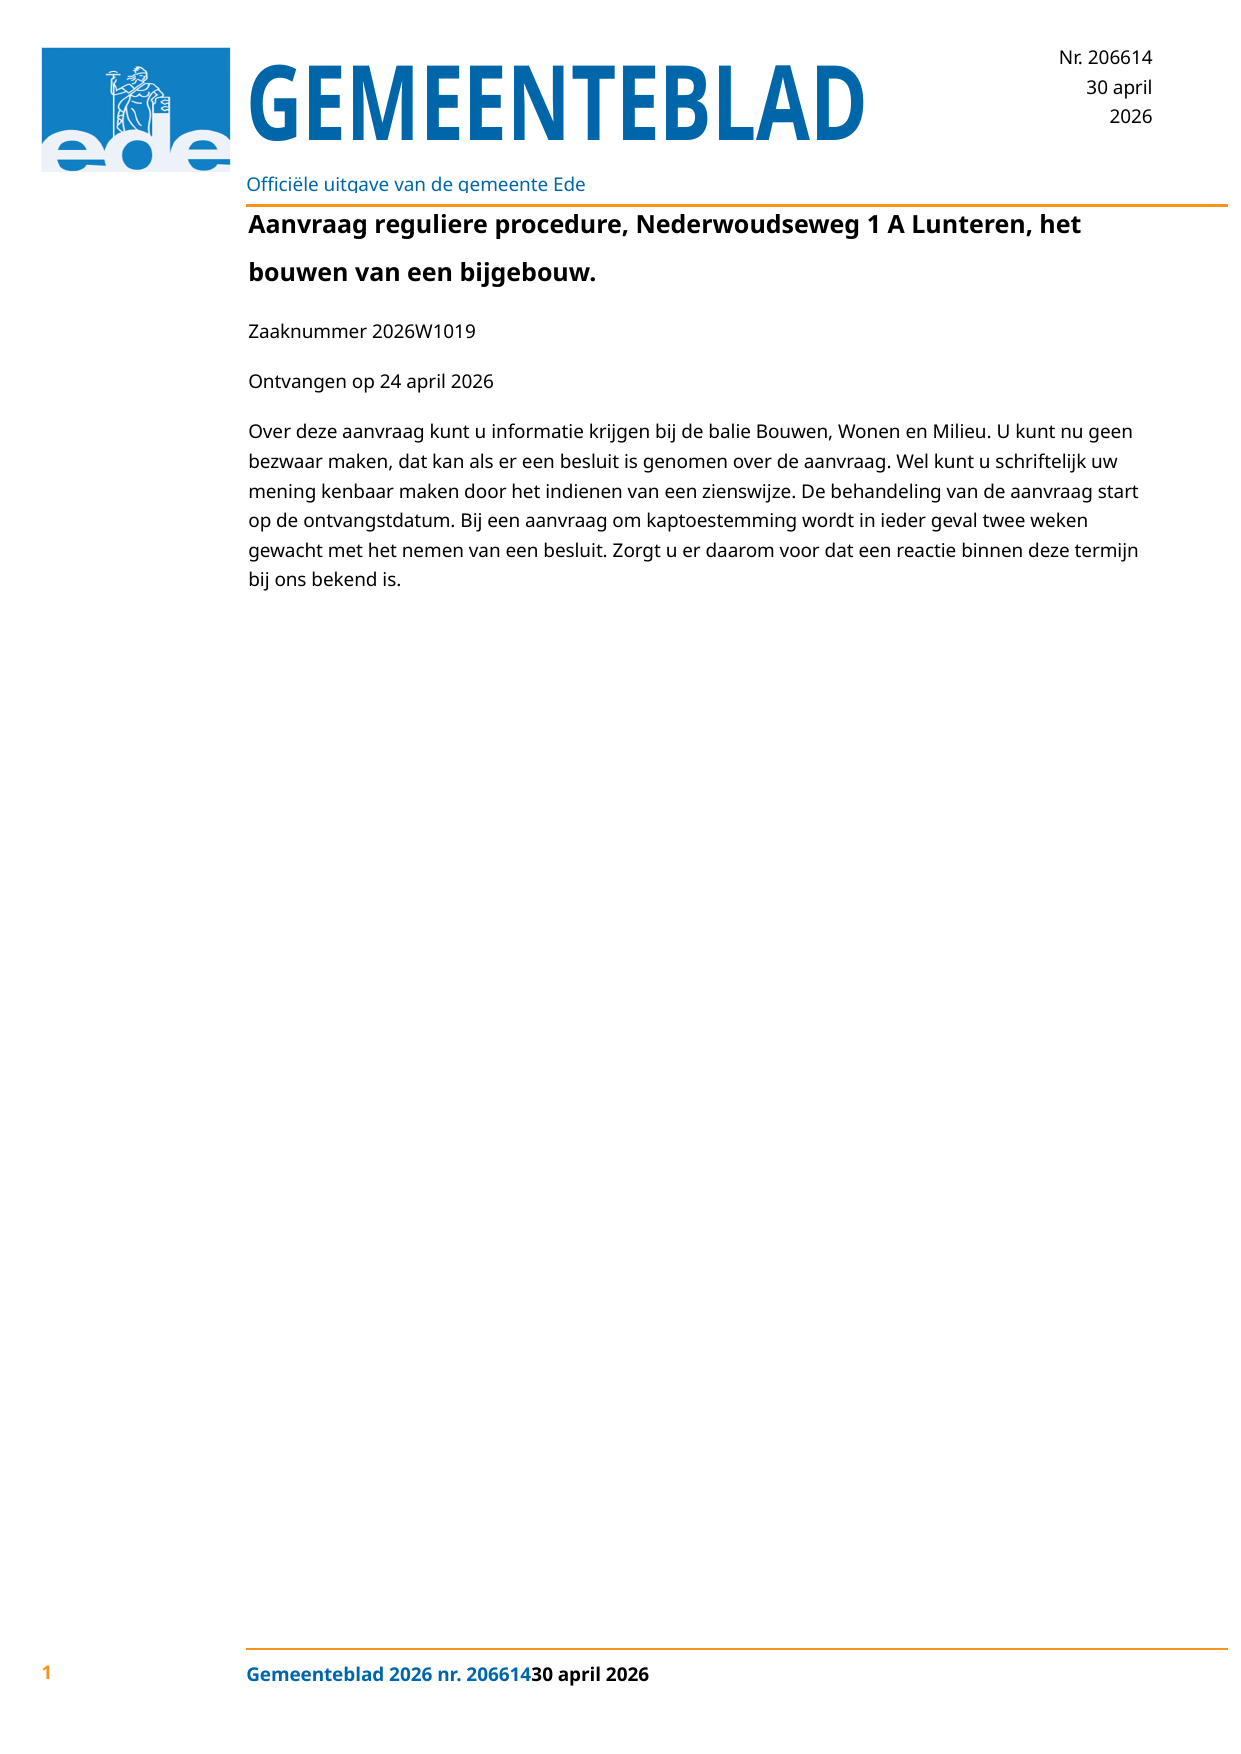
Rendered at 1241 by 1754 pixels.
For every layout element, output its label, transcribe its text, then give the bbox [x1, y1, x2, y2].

picture [41, 47, 231, 172]
text Aanvraag reguliere procedure, Nederwoudseweg 1 A Lunteren, het bouwen van een bijgebouw. [248, 207, 1152, 288]
text Ontvangen op 24 april 2026 [248, 368, 1152, 394]
text Zaaknummer 2026W1019 [248, 318, 1152, 344]
text Over deze aanvraag kunt u informatie krijgen bij de balie Bouwen, Wonen en Milieu. U kunt nu geen bezwaar maken, dat kan als er een besluit is genomen over de aanvraag. Wel kunt u schriftelijk uw mening kenbaar maken door het indienen van een zienswijze. De behandeling van de aanvraag start op de ontvangstdatum. Bij een aanvraag om kaptoestemming wordt in ieder geval twee weken gewacht met het nemen van een besluit. Zorgt u er daarom voor dat een reactie binnen deze termijn bij ons bekend is. [248, 419, 1152, 592]
